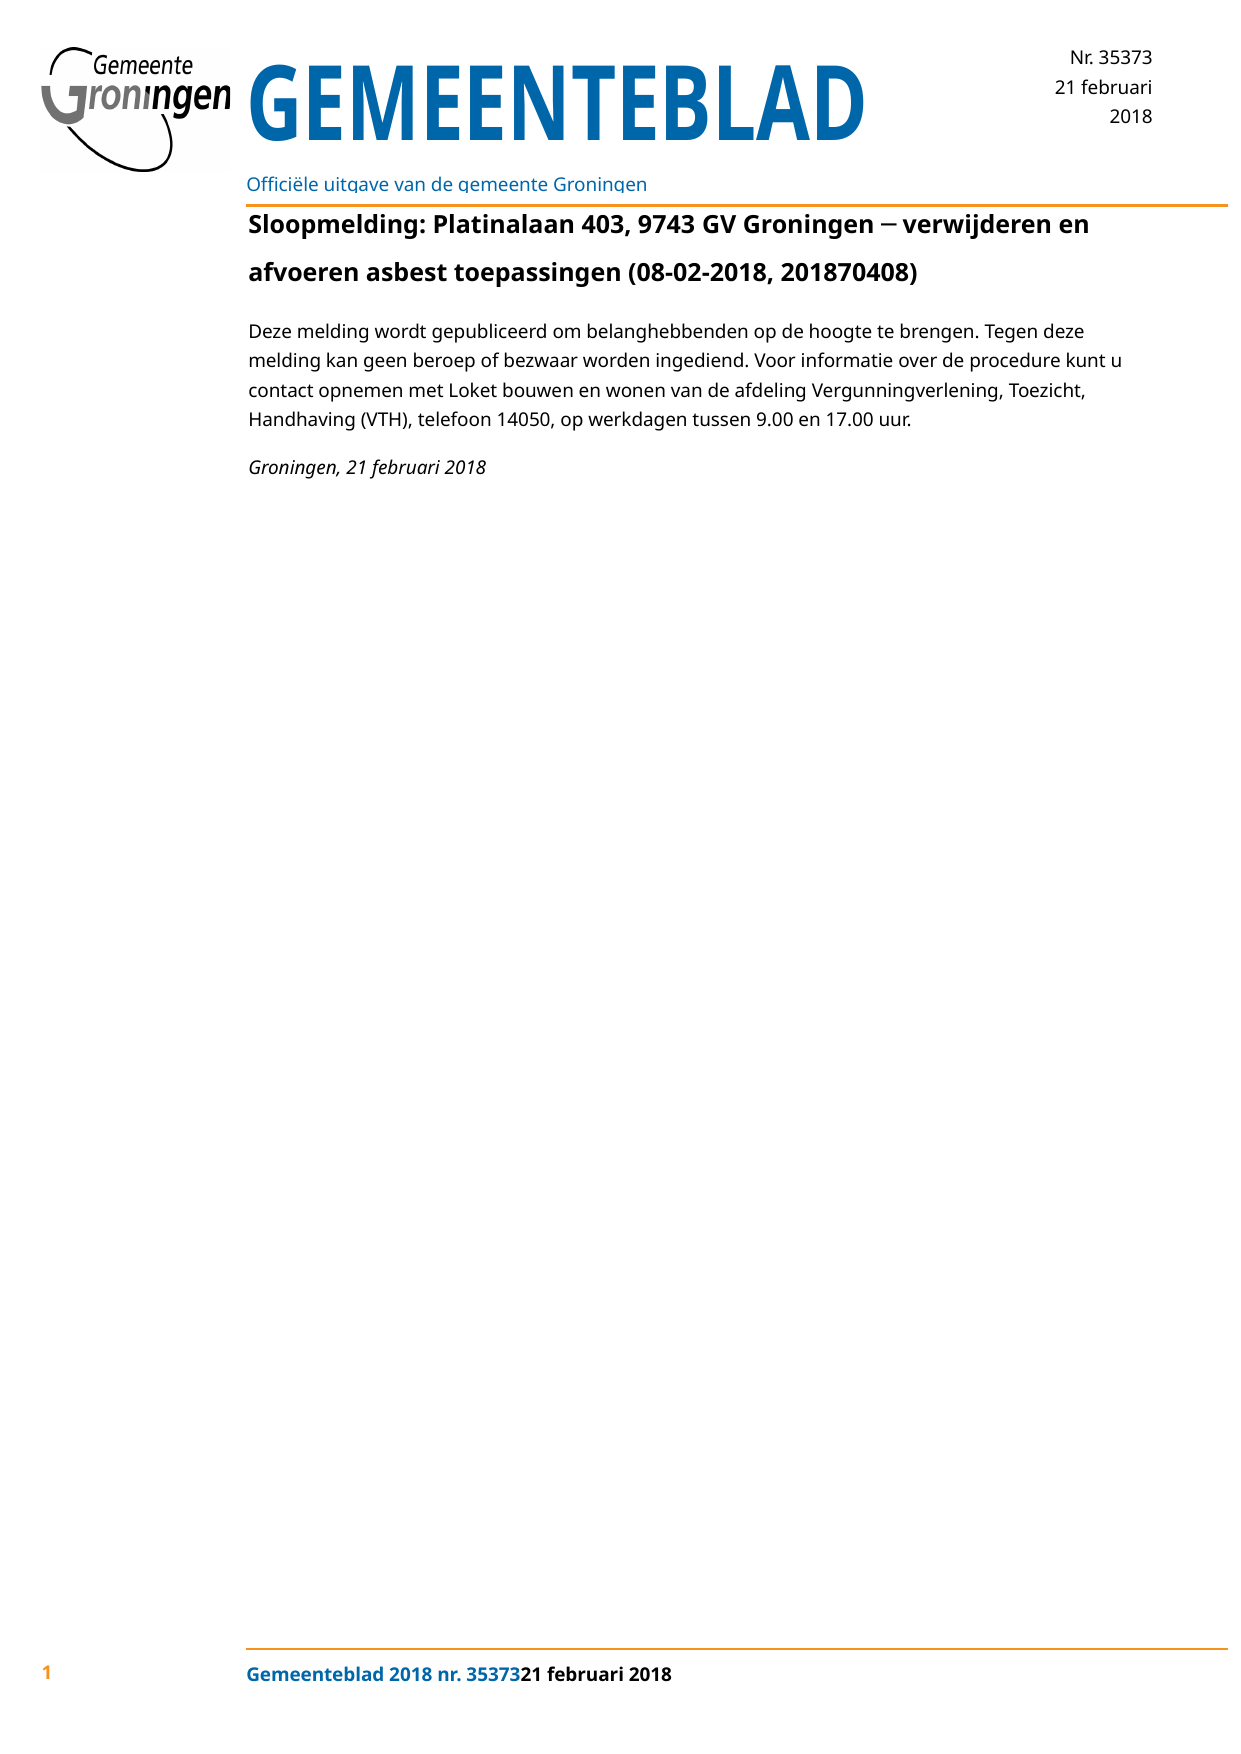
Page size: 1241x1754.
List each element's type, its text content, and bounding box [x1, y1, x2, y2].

text Deze melding wordt gepubliceerd om belanghebbenden op de hoogte te brengen. Tegen deze melding kan geen beroep of bezwaar worden ingediend. Voor informatie over de procedure kunt u contact opnemen met Loket bouwen en wonen van de afdeling Vergunningverlening, Toezicht, Handhaving (VTH), telefoon 14050, op werkdagen tussen 9.00 en 17.00 uur. [248, 318, 1152, 432]
text Groningen, 21 februari 2018 [248, 454, 1152, 480]
text Sloopmelding: Platinalaan 403, 9743 GV Groningen ─ verwijderen en afvoeren asbest toepassingen (08-02-2018, 201870408) [248, 207, 1152, 288]
picture [41, 47, 231, 172]
